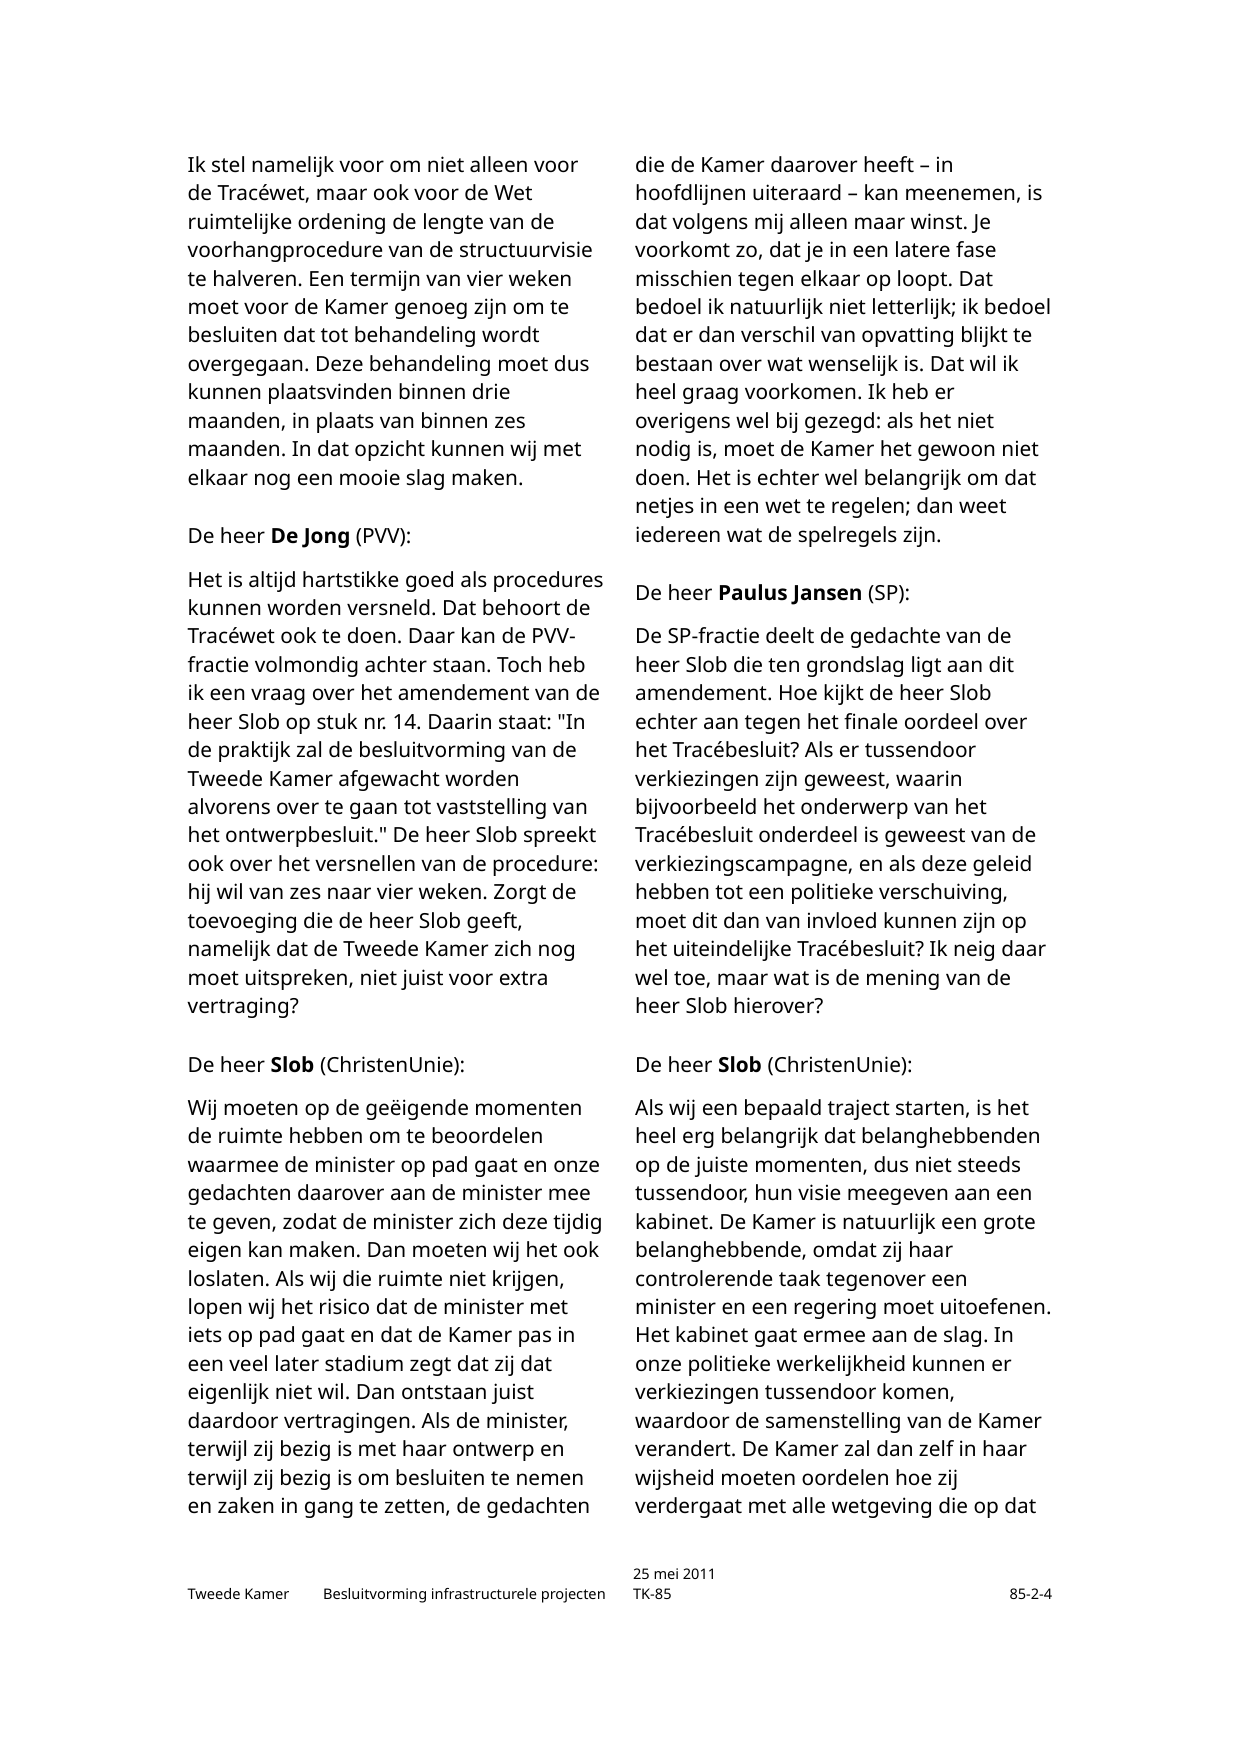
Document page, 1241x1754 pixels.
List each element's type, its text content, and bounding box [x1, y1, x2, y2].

text Ik stel namelijk voor om niet alleen voor de Tracéwet, maar ook voor de Wet ruimtelijke ordening de lengte van de voorhangprocedure van de structuurvisie te halveren. Een termijn van vier weken moet voor de Kamer genoeg zijn om te besluiten dat tot behandeling wordt overgegaan. Deze behandeling moet dus kunnen plaatsvinden binnen drie maanden, in plaats van binnen zes maanden. In dat opzicht kunnen wij met elkaar nog een mooie slag maken. [187, 150, 605, 491]
text De heer De Jong (PVV): [187, 521, 605, 550]
text De SP-fractie deelt de gedachte van de heer Slob die ten grondslag ligt aan dit amendement. Hoe kijkt de heer Slob echter aan tegen het finale oordeel over het Tracébesluit? Als er tussendoor verkiezingen zijn geweest, waarin bijvoorbeeld het onderwerp van het Tracébesluit onderdeel is geweest van de verkiezingscampagne, en als deze geleid hebben tot een politieke verschuiving, moet dit dan van invloed kunnen zijn op het uiteindelijke Tracébesluit? Ik neig daar wel toe, maar wat is de mening van de heer Slob hierover? [635, 622, 1053, 1020]
text die de Kamer daarover heeft – in hoofdlijnen uiteraard – kan meenemen, is dat volgens mij alleen maar winst. Je voorkomt zo, dat je in een latere fase misschien tegen elkaar op loopt. Dat bedoel ik natuurlijk niet letterlijk; ik bedoel dat er dan verschil van opvatting blijkt te bestaan over wat wenselijk is. Dat wil ik heel graag voorkomen. Ik heb er overigens wel bij gezegd: als het niet nodig is, moet de Kamer het gewoon niet doen. Het is echter wel belangrijk om dat netjes in een wet te regelen; dan weet iedereen wat de spelregels zijn. [635, 150, 1053, 548]
text De heer Slob (ChristenUnie): [187, 1050, 605, 1078]
text Als wij een bepaald traject starten, is het heel erg belangrijk dat belanghebbenden op de juiste momenten, dus niet steeds tussendoor, hun visie meegeven aan een kabinet. De Kamer is natuurlijk een grote belanghebbende, omdat zij haar controlerende taak tegenover een minister en een regering moet uitoefenen. Het kabinet gaat ermee aan de slag. In onze politieke werkelijkheid kunnen er verkiezingen tussendoor komen, waardoor de samenstelling van de Kamer verandert. De Kamer zal dan zelf in haar wijsheid moeten oordelen hoe zij verdergaat met alle wetgeving die op dat [635, 1093, 1053, 1520]
text Het is altijd hartstikke goed als procedures kunnen worden versneld. Dat behoort de Tracéwet ook te doen. Daar kan de PVV-fractie volmondig achter staan. Toch heb ik een vraag over het amendement van de heer Slob op stuk nr. 14. Daarin staat: "In de praktijk zal de besluitvorming van de Tweede Kamer afgewacht worden alvorens over te gaan tot vaststelling van het ontwerpbesluit." De heer Slob spreekt ook over het versnellen van de procedure: hij wil van zes naar vier weken. Zorgt de toevoeging die de heer Slob geeft, namelijk dat de Tweede Kamer zich nog moet uitspreken, niet juist voor extra vertraging? [187, 565, 605, 1020]
text De heer Paulus Jansen (SP): [635, 578, 1053, 607]
text De heer Slob (ChristenUnie): [635, 1050, 1053, 1078]
text Wij moeten op de geëigende momenten de ruimte hebben om te beoordelen waarmee de minister op pad gaat en onze gedachten daarover aan de minister mee te geven, zodat de minister zich deze tijdig eigen kan maken. Dan moeten wij het ook loslaten. Als wij die ruimte niet krijgen, lopen wij het risico dat de minister met iets op pad gaat en dat de Kamer pas in een veel later stadium zegt dat zij dat eigenlijk niet wil. Dan ontstaan juist daardoor vertragingen. Als de minister, terwijl zij bezig is met haar ontwerp en terwijl zij bezig is om besluiten te nemen en zaken in gang te zetten, de gedachten [187, 1093, 605, 1520]
